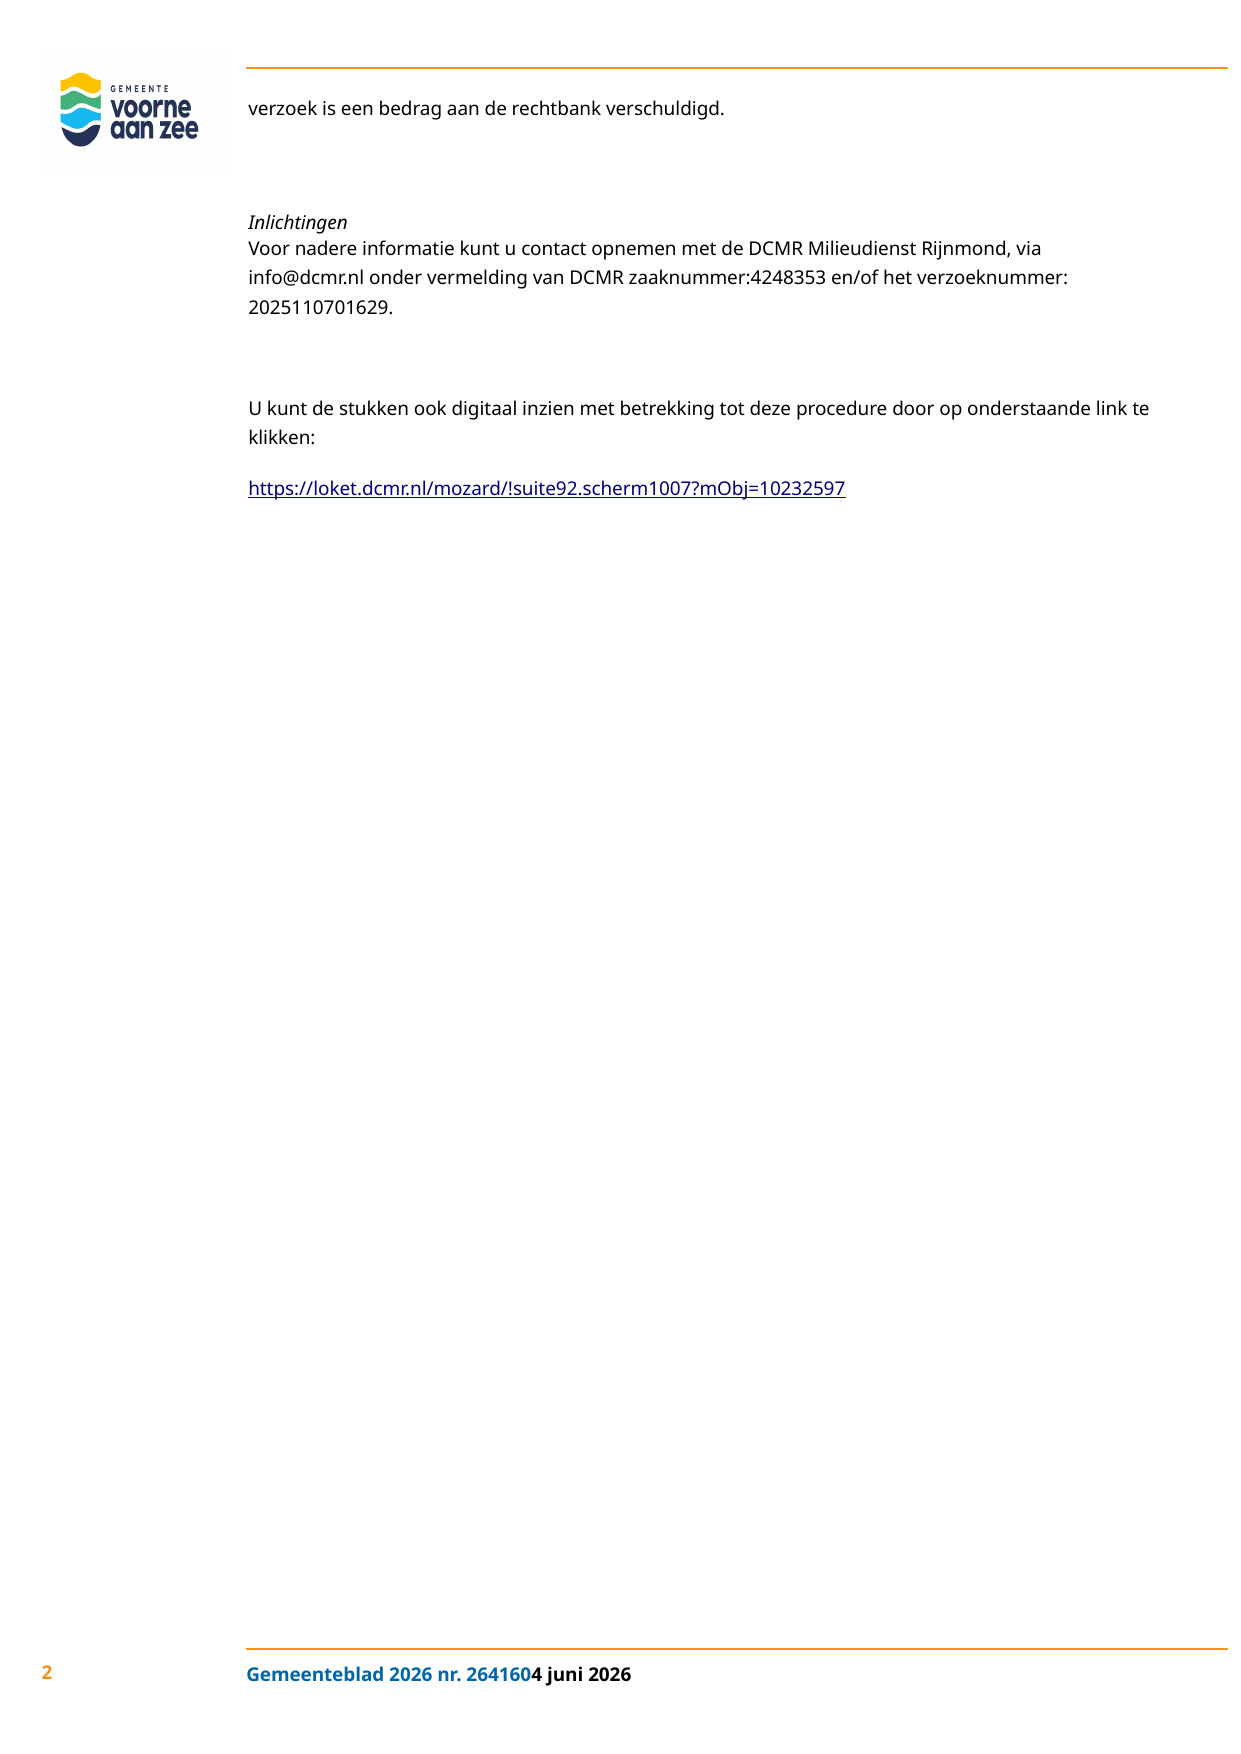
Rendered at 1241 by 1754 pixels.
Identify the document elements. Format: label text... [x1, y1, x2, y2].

text https://loket.dcmr.nl/mozard/!suite92.scherm1007?mObj=10232597 [248, 475, 1152, 501]
text verzoek is een bedrag aan de rechtbank verschuldigd. [248, 95, 1152, 121]
text U kunt de stukken ook digitaal inzien met betrekking tot deze procedure door op onderstaande link te klikken: [248, 395, 1152, 450]
text Voor nadere informatie kunt u contact opnemen met de DCMR Milieudienst Rijnmond, via info@dcmr.nl onder vermelding van DCMR zaaknummer:4248353 en/of het verzoeknummer: 2025110701629. [248, 235, 1152, 320]
text Inlichtingen [248, 209, 1152, 235]
picture [41, 47, 231, 172]
